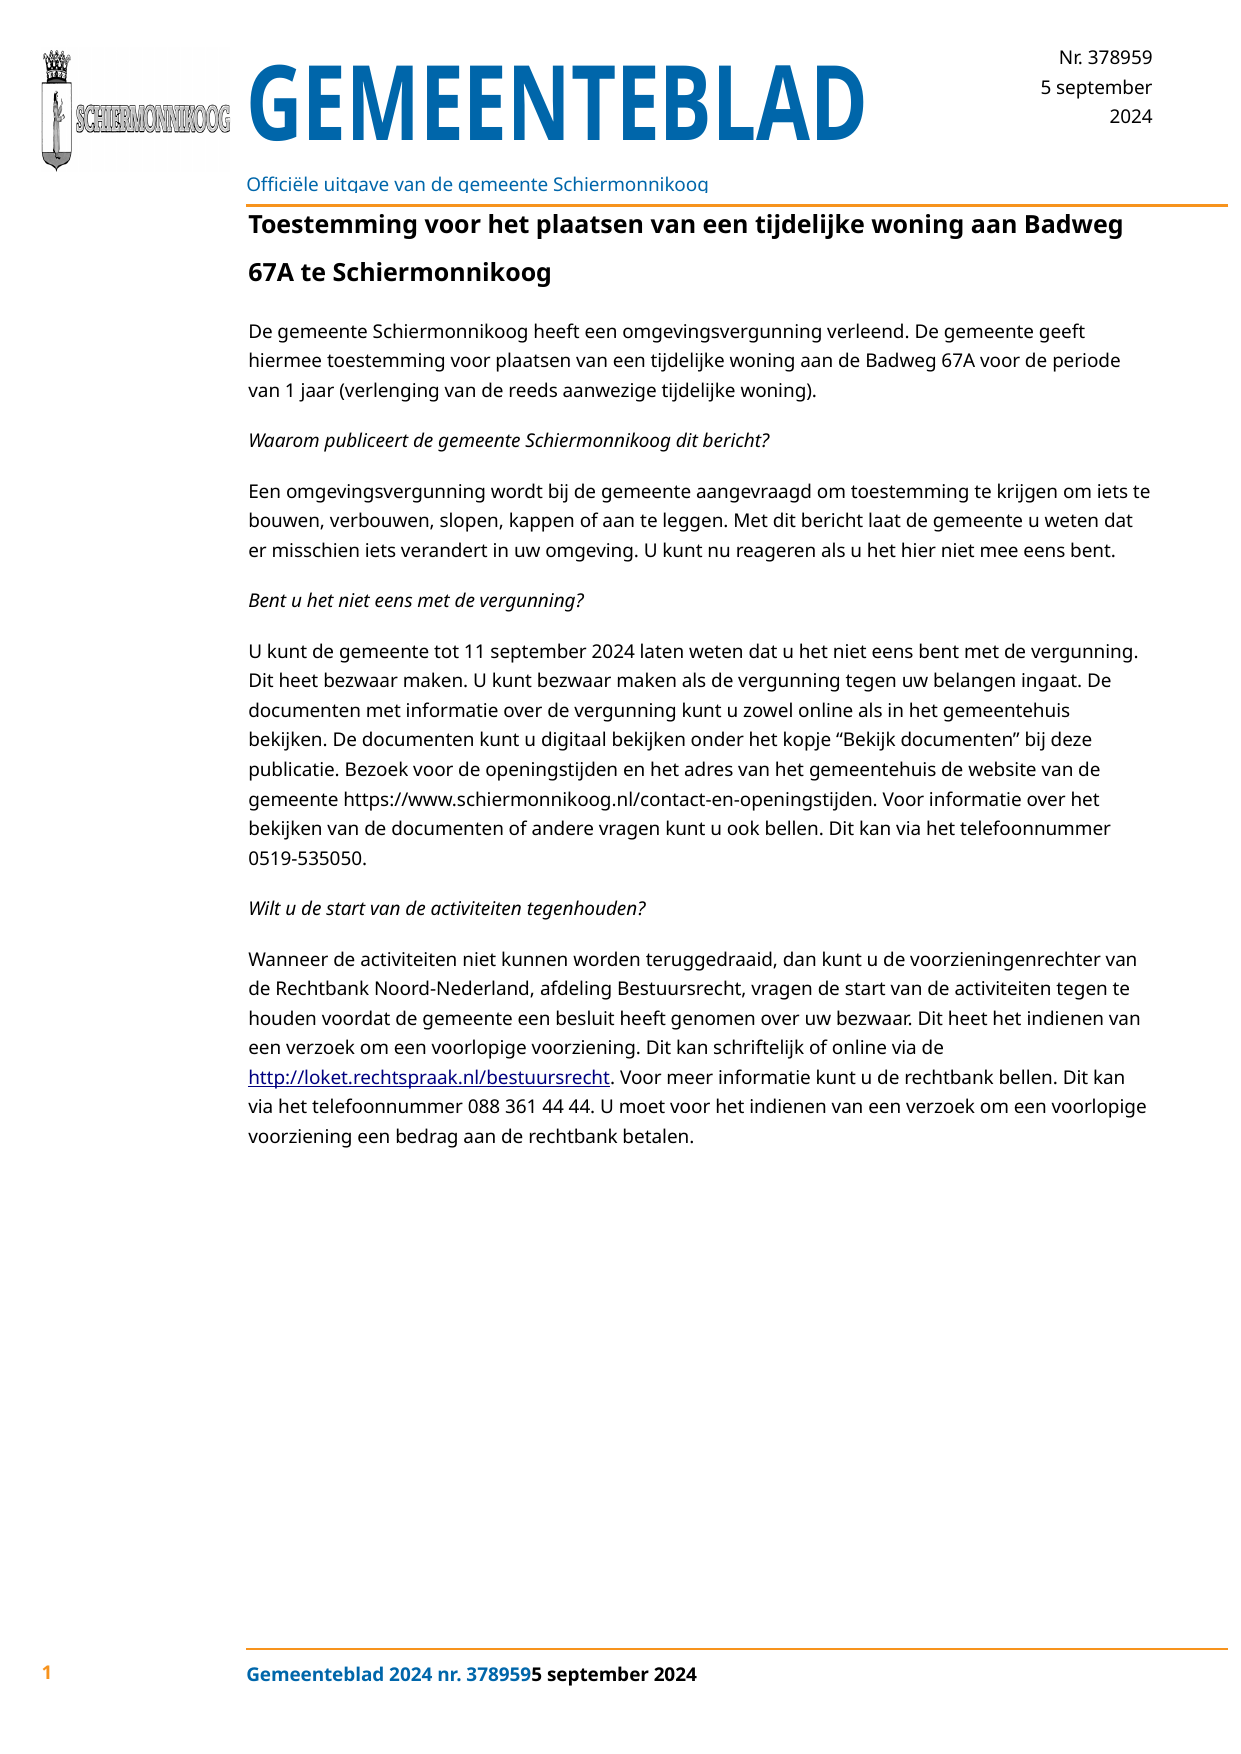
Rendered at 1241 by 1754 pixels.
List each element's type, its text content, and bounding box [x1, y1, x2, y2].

text Bent u het niet eens met de vergunning? [248, 587, 1152, 613]
text De gemeente Schiermonnikoog heeft een omgevingsvergunning verleend. De gemeente geeft hiermee toestemming voor plaatsen van een tijdelijke woning aan de Badweg 67A voor de periode van 1 jaar (verlenging van de reeds aanwezige tijdelijke woning). [248, 318, 1152, 403]
text U kunt de gemeente tot 11 september 2024 laten weten dat u het niet eens bent met de vergunning. Dit heet bezwaar maken. U kunt bezwaar maken als de vergunning tegen uw belangen ingaat. De documenten met informatie over de vergunning kunt u zowel online als in het gemeentehuis bekijken. De documenten kunt u digitaal bekijken onder het kopje “Bekijk documenten” bij deze publicatie. Bezoek voor de openingstijden en het adres van het gemeentehuis de website van de gemeente https://www.schiermonnikoog.nl/contact-en-openingstijden. Voor informatie over het bekijken van de documenten of andere vragen kunt u ook bellen. Dit kan via het telefoonnummer 0519-535050. [248, 638, 1152, 871]
picture [41, 47, 231, 172]
text Een omgevingsvergunning wordt bij de gemeente aangevraagd om toestemming te krijgen om iets te bouwen, verbouwen, slopen, kappen of aan te leggen. Met dit bericht laat de gemeente u weten dat er misschien iets verandert in uw omgeving. U kunt nu reageren als u het hier niet mee eens bent. [248, 478, 1152, 563]
text Wilt u de start van de activiteiten tegenhouden? [248, 895, 1152, 921]
text Waarom publiceert de gemeente Schiermonnikoog dit bericht? [248, 427, 1152, 453]
text Wanneer de activiteiten niet kunnen worden teruggedraaid, dan kunt u de voorzieningenrechter van de Rechtbank Noord-Nederland, afdeling Bestuursrecht, vragen de start van de activiteiten tegen te houden voordat de gemeente een besluit heeft genomen over uw bezwaar. Dit heet het indienen van een verzoek om een voorlopige voorziening. Dit kan schriftelijk of online via de http://loket.rechtspraak.nl/bestuursrecht. Voor meer informatie kunt u de rechtbank bellen. Dit kan via het telefoonnummer 088 361 44 44. U moet voor het indienen van een verzoek om een voorlopige voorziening een bedrag aan de rechtbank betalen. [248, 946, 1152, 1149]
text Toestemming voor het plaatsen van een tijdelijke woning aan Badweg 67A te Schiermonnikoog [248, 207, 1152, 288]
